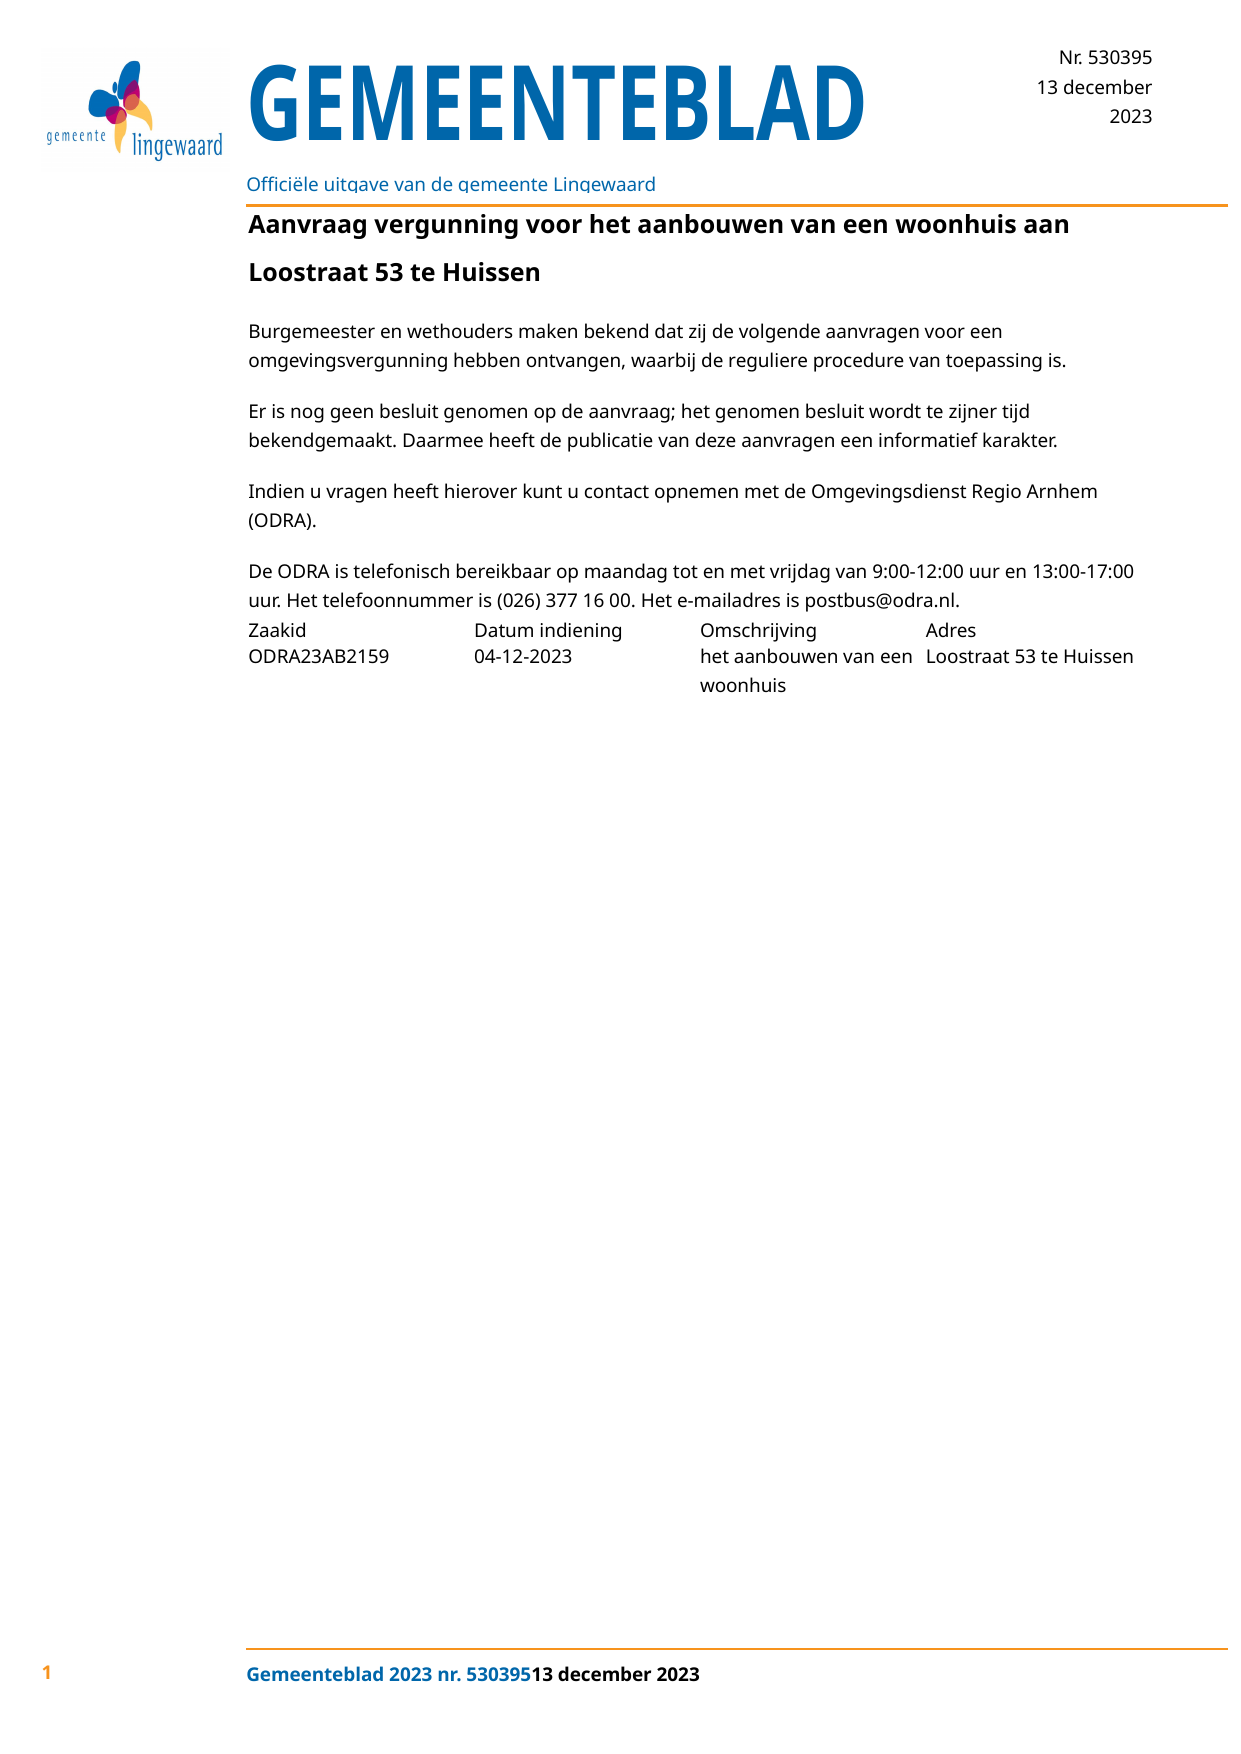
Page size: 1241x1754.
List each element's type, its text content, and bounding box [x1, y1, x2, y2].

table_cell Loostraat 53 te Huissen [926, 643, 1152, 698]
text Indien u vragen heeft hierover kunt u contact opnemen met de Omgevingsdienst Regio Arnhem (ODRA). [248, 478, 1152, 533]
table_header Adres [926, 617, 1152, 643]
table_cell het aanbouwen van een woonhuis [700, 643, 926, 698]
picture [41, 47, 231, 172]
table_header Datum indiening [474, 617, 700, 643]
text De ODRA is telefonisch bereikbaar op maandag tot en met vrijdag van 9:00-12:00 uur en 13:00-17:00 uur. Het telefoonnummer is (026) 377 16 00. Het e-mailadres is postbus@odra.nl. [248, 558, 1152, 613]
table_header Zaakid [248, 617, 474, 643]
text Er is nog geen besluit genomen op de aanvraag; het genomen besluit wordt te zijner tijd bekendgemaakt. Daarmee heeft de publicatie van deze aanvragen een informatief karakter. [248, 398, 1152, 453]
text Burgemeester en wethouders maken bekend dat zij de volgende aanvragen voor een omgevingsvergunning hebben ontvangen, waarbij de reguliere procedure van toepassing is. [248, 318, 1152, 373]
table_cell 04-12-2023 [474, 643, 700, 698]
table_cell ODRA23AB2159 [248, 643, 474, 698]
table_header Omschrijving [700, 617, 926, 643]
text Aanvraag vergunning voor het aanbouwen van een woonhuis aan Loostraat 53 te Huissen [248, 207, 1152, 288]
